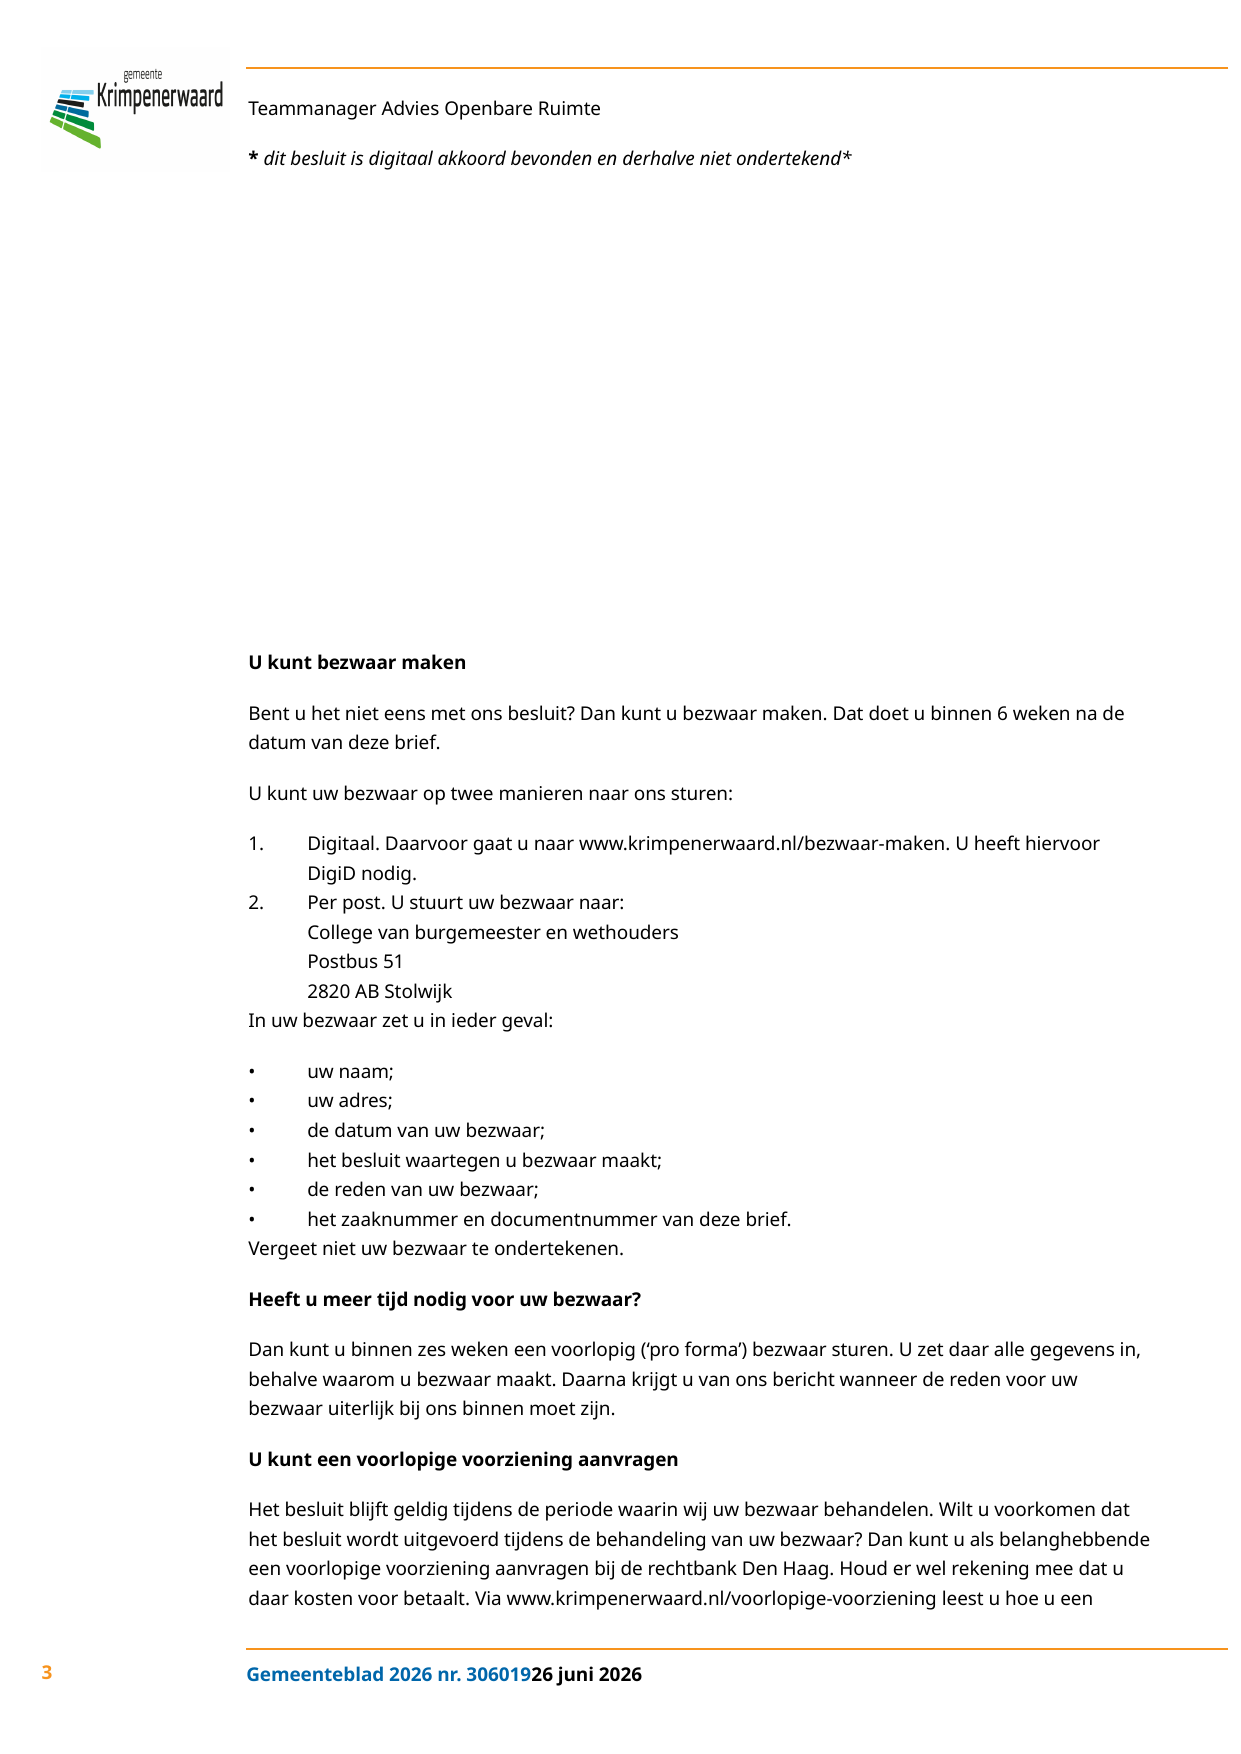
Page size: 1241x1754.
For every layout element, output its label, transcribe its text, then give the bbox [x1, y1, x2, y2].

list Postbus 51 [248, 948, 1152, 974]
list uw adres; [248, 1088, 1152, 1113]
list het zaaknummer en documentnummer van deze brief. [248, 1206, 1152, 1232]
text Vergeet niet uw bezwaar te ondertekenen. [248, 1236, 1152, 1261]
text Dan kunt u binnen zes weken een voorlopig (‘pro forma’) bezwaar sturen. U zet daar alle gegevens in, behalve waarom u bezwaar maakt. Daarna krijgt u van ons bericht wanneer de reden voor uw bezwaar uiterlijk bij ons binnen moet zijn. [248, 1336, 1152, 1421]
text In uw bezwaar zet u in ieder geval: [248, 1008, 1152, 1033]
text Bent u het niet eens met ons besluit? Dan kunt u bezwaar maken. Dat doet u binnen 6 weken na de datum van deze brief. [248, 700, 1152, 755]
list het besluit waartegen u bezwaar maakt; [248, 1147, 1152, 1173]
text * dit besluit is digitaal akkoord bevonden en derhalve niet ondertekend* [248, 145, 1152, 171]
list College van burgemeester en wethouders [248, 919, 1152, 945]
text U kunt een voorlopige voorziening aanvragen [248, 1446, 1152, 1472]
text U kunt uw bezwaar op twee manieren naar ons sturen: [248, 780, 1152, 806]
list 2820 AB Stolwijk [248, 978, 1152, 1004]
picture [41, 47, 231, 172]
list de datum van uw bezwaar; [248, 1117, 1152, 1143]
list Per post. U stuurt uw bezwaar naar: [248, 889, 1152, 915]
list de reden van uw bezwaar; [248, 1176, 1152, 1202]
text U kunt bezwaar maken [248, 649, 1152, 675]
text Het besluit blijft geldig tijdens de periode waarin wij uw bezwaar behandelen. Wilt u voorkomen dat het besluit wordt uitgevoerd tijdens de behandeling van uw bezwaar? Dan kunt u als belanghebbende een voorlopige voorziening aanvragen bij de rechtbank Den Haag. Houd er wel rekening mee dat u daar kosten voor betaalt. Via www.krimpenerwaard.nl/voorlopige-voorziening leest u hoe u een [248, 1496, 1152, 1611]
text Heeft u meer tijd nodig voor uw bezwaar? [248, 1286, 1152, 1312]
list Digitaal. Daarvoor gaat u naar www.krimpenerwaard.nl/bezwaar-maken. U heeft hiervoor DigiD nodig. [248, 830, 1152, 886]
list uw naam; [248, 1058, 1152, 1084]
text Teammanager Advies Openbare Ruimte [248, 95, 1152, 121]
